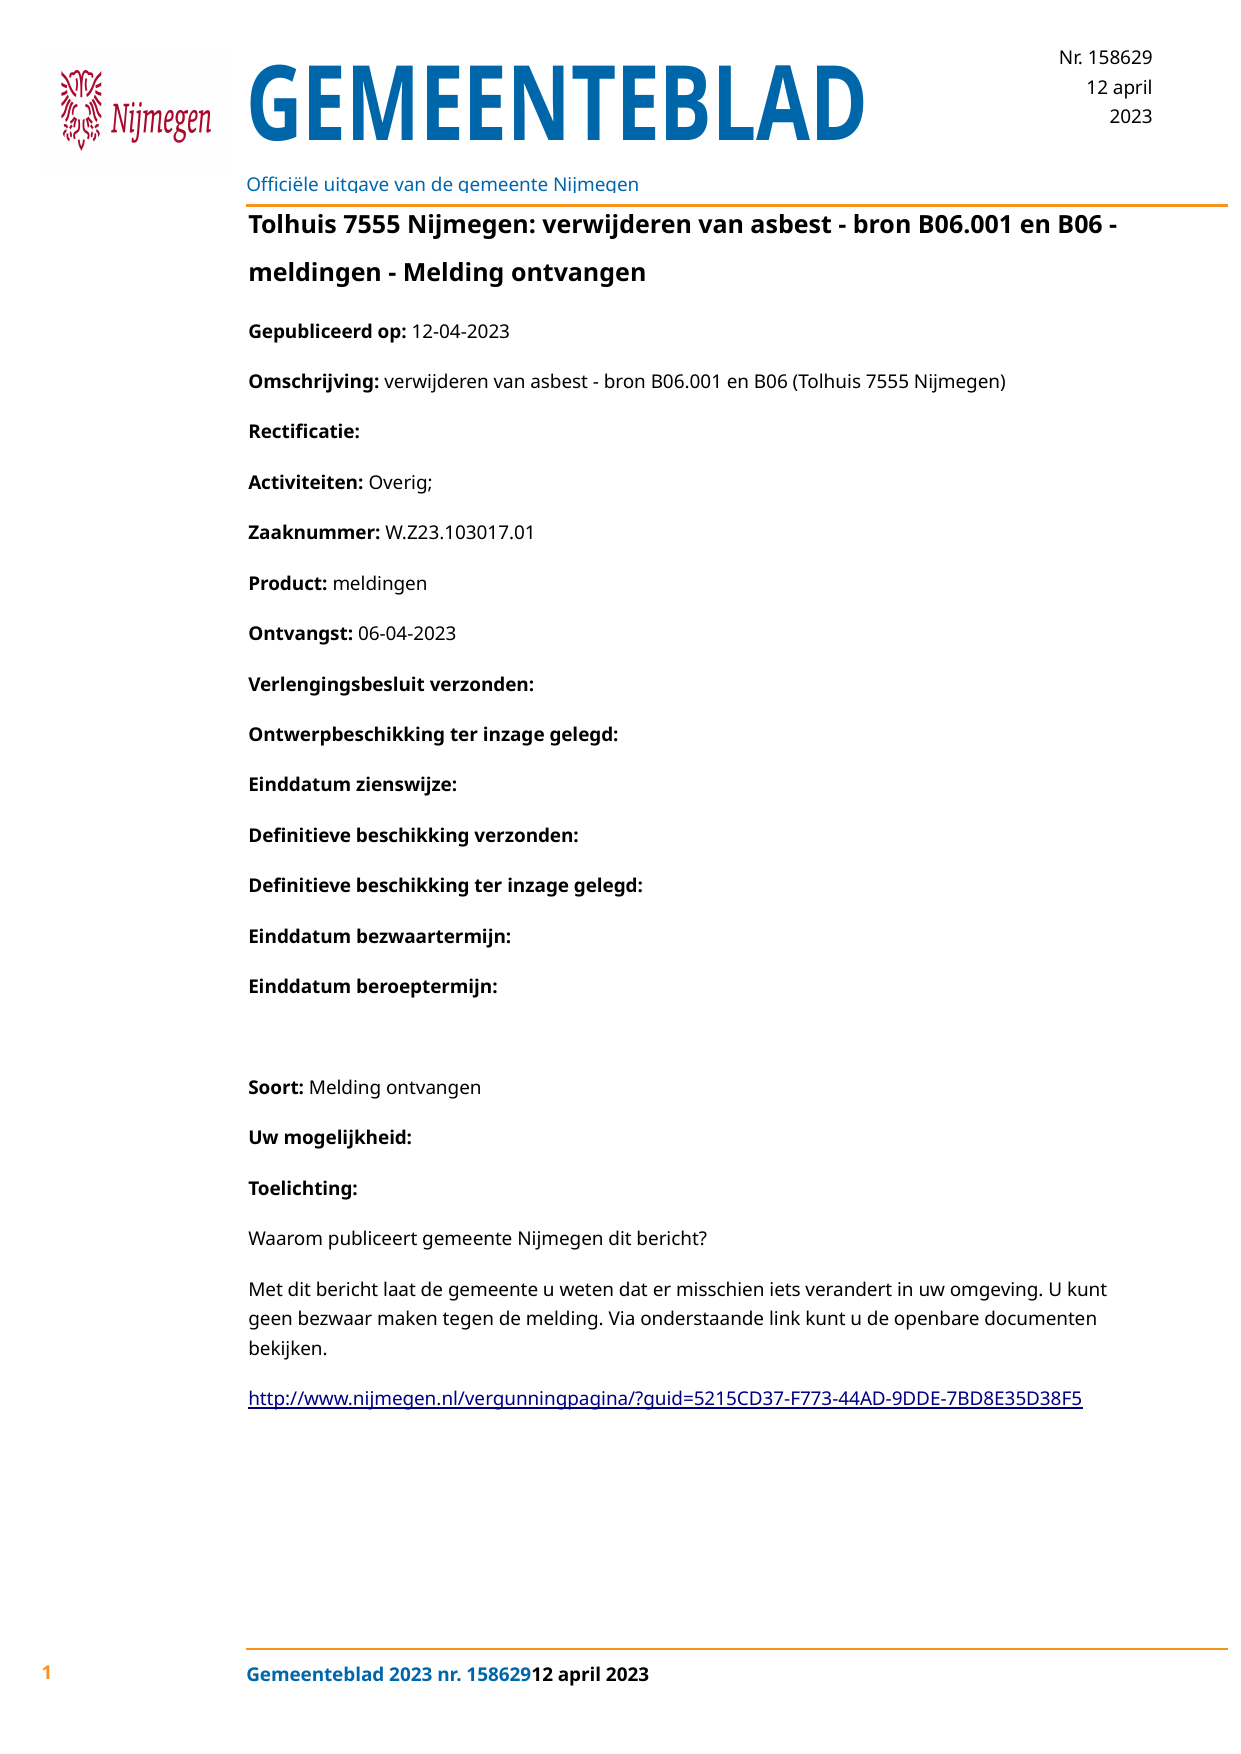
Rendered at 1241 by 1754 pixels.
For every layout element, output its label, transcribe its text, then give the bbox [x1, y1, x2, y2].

text Activiteiten: Overig; [248, 469, 1152, 495]
picture [41, 47, 231, 172]
text Verlengingsbesluit verzonden: [248, 671, 1152, 697]
text Soort: Melding ontvangen [248, 1074, 1152, 1100]
text Waarom publiceert gemeente Nijmegen dit bericht? [248, 1225, 1152, 1251]
text Einddatum zienswijze: [248, 772, 1152, 797]
text Product: meldingen [248, 570, 1152, 596]
text Einddatum bezwaartermijn: [248, 923, 1152, 949]
text Tolhuis 7555 Nijmegen: verwijderen van asbest - bron B06.001 en B06 - meldingen - Melding ontvangen [248, 207, 1152, 288]
text Gepubliceerd op: 12-04-2023 [248, 318, 1152, 344]
text Definitieve beschikking verzonden: [248, 822, 1152, 848]
text Omschrijving: verwijderen van asbest - bron B06.001 en B06 (Tolhuis 7555 Nijmegen) [248, 368, 1152, 394]
text Einddatum beroeptermijn: [248, 973, 1152, 999]
text http://www.nijmegen.nl/vergunningpagina/?guid=5215CD37-F773-44AD-9DDE-7BD8E35D38F5 [248, 1385, 1152, 1411]
text Met dit bericht laat de gemeente u weten dat er misschien iets verandert in uw omgeving. U kunt geen bezwaar maken tegen de melding. Via onderstaande link kunt u de openbare documenten bekijken. [248, 1276, 1152, 1361]
text Rectificatie: [248, 419, 1152, 444]
text Definitieve beschikking ter inzage gelegd: [248, 872, 1152, 898]
text Toelichting: [248, 1175, 1152, 1201]
text Ontvangst: 06-04-2023 [248, 620, 1152, 646]
text Zaaknummer: W.Z23.103017.01 [248, 519, 1152, 545]
text Uw mogelijkheid: [248, 1124, 1152, 1150]
text Ontwerpbeschikking ter inzage gelegd: [248, 721, 1152, 747]
